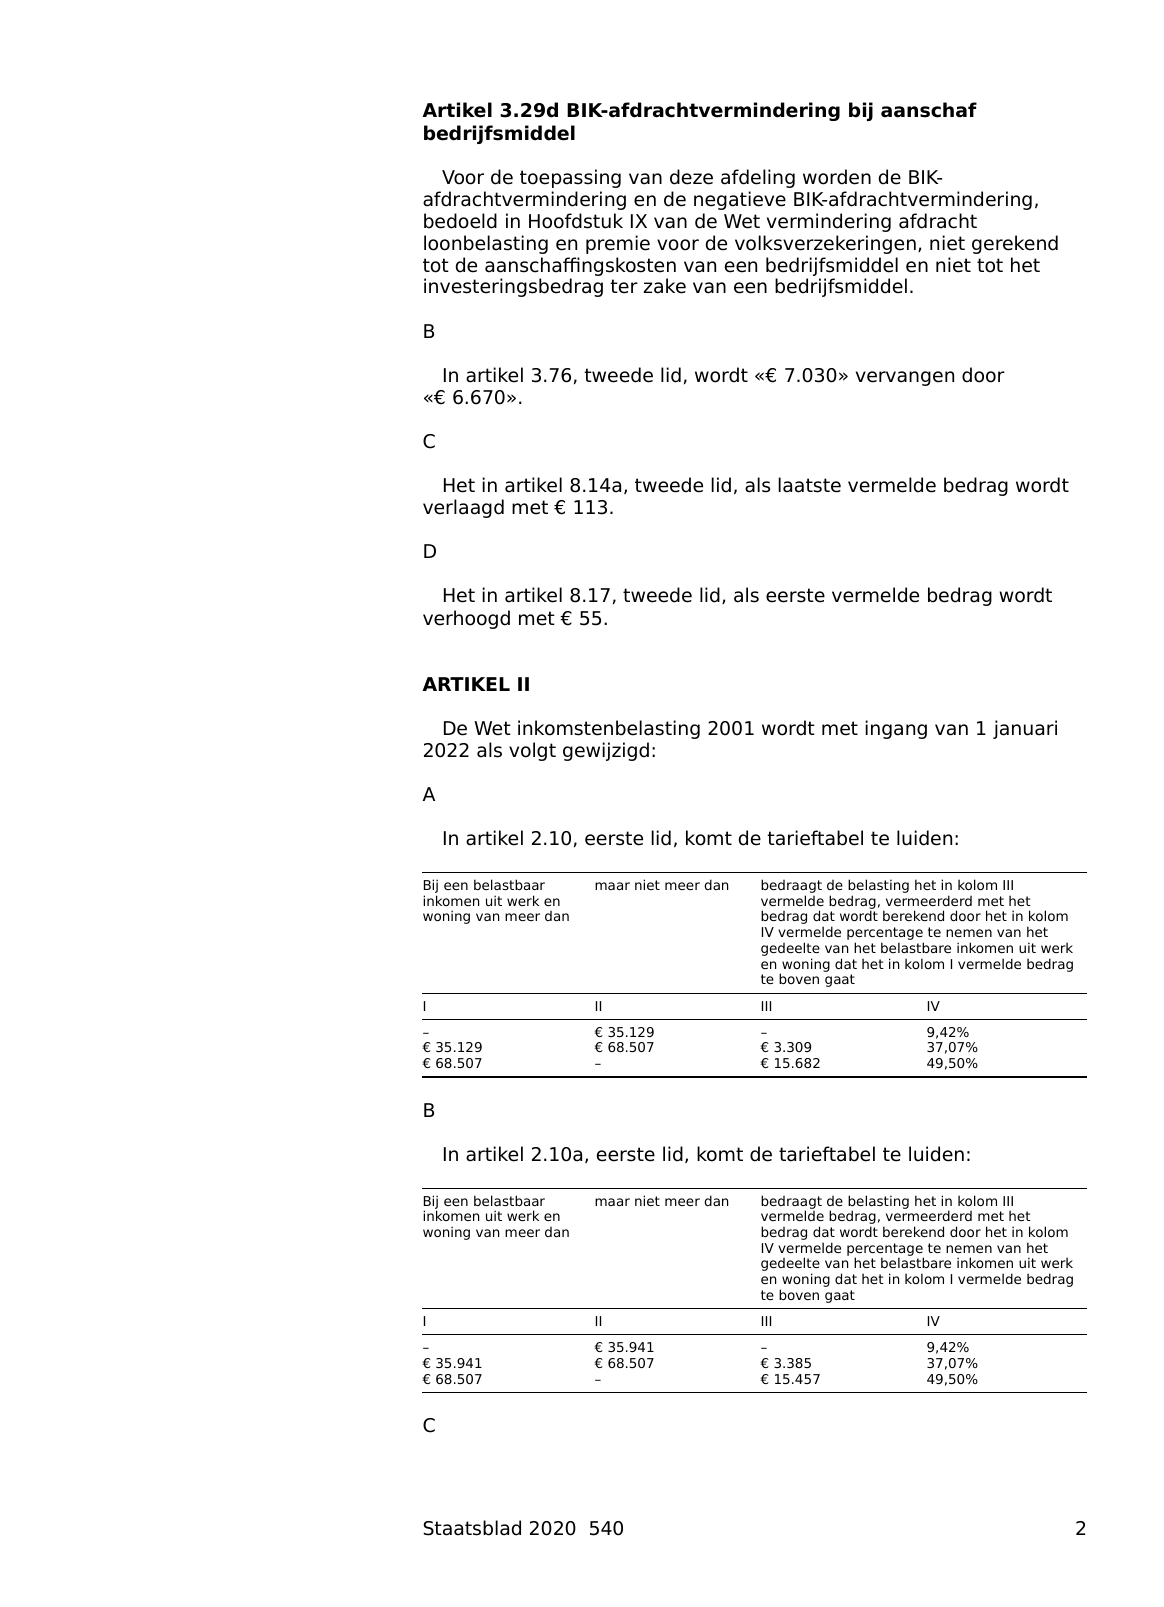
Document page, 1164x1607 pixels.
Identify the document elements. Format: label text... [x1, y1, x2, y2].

table_cell – [422, 1020, 588, 1040]
table_cell – [754, 1335, 921, 1356]
table_cell I [422, 994, 588, 1019]
table_cell € 68.507 [422, 1371, 588, 1392]
table_cell € 68.507 [588, 1356, 754, 1371]
table_cell 49,50% [921, 1056, 1087, 1076]
table_header bedraagt de belasting het in kolom III vermelde bedrag, vermeerderd met het bedrag dat wordt berekend door het in kolom IV vermelde percentage te nemen van het gedeelte van het belastbare inkomen uit werk en woning dat het in kolom I vermelde bedrag te boven gaat [754, 873, 1087, 993]
table_cell € 35.129 [588, 1020, 754, 1040]
table_header Bij een belastbaar inkomen uit werk en woning van meer dan [422, 1189, 588, 1308]
text B [422, 321, 1087, 343]
table_cell € 68.507 [422, 1056, 588, 1076]
table_cell € 68.507 [588, 1040, 754, 1056]
table_cell 9,42% [921, 1020, 1087, 1040]
table_cell I [422, 1309, 588, 1334]
table_header bedraagt de belasting het in kolom III vermelde bedrag, vermeerderd met het bedrag dat wordt berekend door het in kolom IV vermelde percentage te nemen van het gedeelte van het belastbare inkomen uit werk en woning dat het in kolom I vermelde bedrag te boven gaat [754, 1189, 1087, 1308]
text Het in artikel 8.17, tweede lid, als eerste vermelde bedrag wordt verhoogd met € 55. [422, 585, 1087, 629]
table_cell € 35.129 [422, 1040, 588, 1056]
table_header maar niet meer dan [588, 1189, 754, 1308]
text B [422, 1099, 1087, 1122]
table_cell € 3.309 [754, 1040, 921, 1056]
table_cell 49,50% [921, 1371, 1087, 1392]
table_cell II [588, 994, 754, 1019]
table_cell € 35.941 [422, 1356, 588, 1371]
table_cell – [588, 1056, 754, 1076]
text D [422, 541, 1087, 563]
table_cell – [588, 1371, 754, 1392]
table_cell III [754, 994, 921, 1019]
text C [422, 1415, 1087, 1437]
table_cell € 15.457 [754, 1371, 921, 1392]
text In artikel 2.10a, eerste lid, komt de tarieftabel te luiden: [422, 1144, 1087, 1166]
text Voor de toepassing van deze afdeling worden de BIK-afdrachtvermindering en de negatieve BIK-afdrachtvermindering, bedoeld in Hoofdstuk IX van de Wet vermindering afdracht loonbelasting en premie voor de volksverzekeringen, niet gerekend tot de aanschaffingskosten van een bedrijfsmiddel en niet tot het investeringsbedrag ter zake van een bedrijfsmiddel. [422, 167, 1087, 298]
table_cell IV [921, 994, 1087, 1019]
table_header Bij een belastbaar inkomen uit werk en woning van meer dan [422, 873, 588, 993]
text In artikel 3.76, tweede lid, wordt «€ 7.030» vervangen door «€ 6.670». [422, 365, 1087, 409]
table_cell II [588, 1309, 754, 1334]
table_cell IV [921, 1309, 1087, 1334]
text A [422, 784, 1087, 806]
table_cell € 15.682 [754, 1056, 921, 1076]
table_cell – [422, 1335, 588, 1356]
table_cell € 35.941 [588, 1335, 754, 1356]
subtitle ARTIKEL II [422, 674, 1087, 696]
text In artikel 2.10, eerste lid, komt de tarieftabel te luiden: [422, 828, 1087, 850]
text C [422, 431, 1087, 453]
table_cell 37,07% [921, 1040, 1087, 1056]
table_cell 37,07% [921, 1356, 1087, 1371]
table_cell III [754, 1309, 921, 1334]
text De Wet inkomstenbelasting 2001 wordt met ingang van 1 januari 2022 als volgt gewijzigd: [422, 718, 1087, 762]
subtitle Artikel 3.29d BIK-afdrachtvermindering bij aanschaf bedrijfsmiddel [422, 100, 1087, 144]
table_cell € 3.385 [754, 1356, 921, 1371]
table_header maar niet meer dan [588, 873, 754, 993]
table_cell 9,42% [921, 1335, 1087, 1356]
text Het in artikel 8.14a, tweede lid, als laatste vermelde bedrag wordt verlaagd met € 113. [422, 475, 1087, 519]
table_cell – [754, 1020, 921, 1040]
